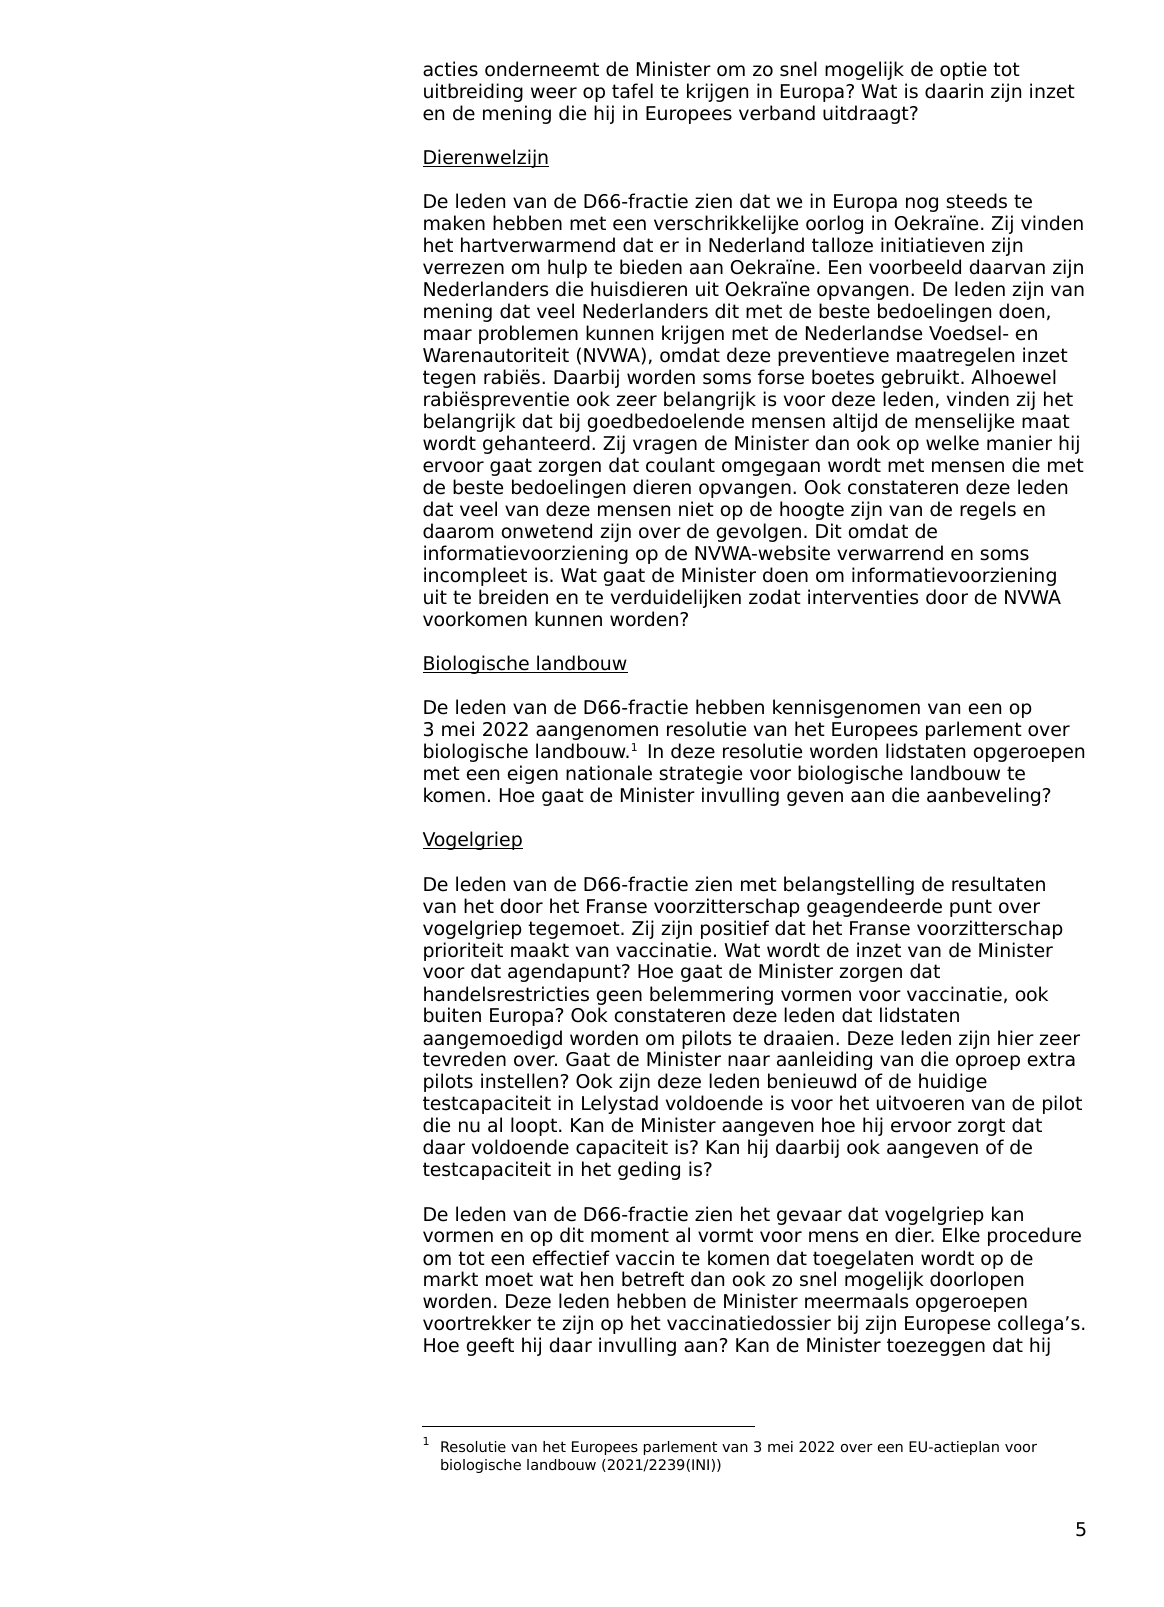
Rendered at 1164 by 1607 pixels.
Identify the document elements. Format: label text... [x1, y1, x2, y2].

subtitle Vogelgriep [422, 829, 1087, 851]
subtitle Biologische landbouw [422, 653, 1087, 675]
text acties onderneemt de Minister om zo snel mogelijk de optie tot uitbreiding weer op tafel te krijgen in Europa? Wat is daarin zijn inzet en de mening die hij in Europees verband uitdraagt? [422, 59, 1087, 125]
text De leden van de D66-fractie zien met belangstelling de resultaten van het door het Franse voorzitterschap geagendeerde punt over vogelgriep tegemoet. Zij zijn positief dat het Franse voorzitterschap prioriteit maakt van vaccinatie. Wat wordt de inzet van de Minister voor dat agendapunt? Hoe gaat de Minister zorgen dat handelsrestricties geen belemmering vormen voor vaccinatie, ook buiten Europa? Ook constateren deze leden dat lidstaten aangemoedigd worden om pilots te draaien. Deze leden zijn hier zeer tevreden over. Gaat de Minister naar aanleiding van die oproep extra pilots instellen? Ook zijn deze leden benieuwd of de huidige testcapaciteit in Lelystad voldoende is voor het uitvoeren van de pilot die nu al loopt. Kan de Minister aangeven hoe hij ervoor zorgt dat daar voldoende capaciteit is? Kan hij daarbij ook aangeven of de testcapaciteit in het geding is? [422, 873, 1087, 1181]
text De leden van de D66-fractie zien het gevaar dat vogelgriep kan vormen en op dit moment al vormt voor mens en dier. Elke procedure om tot een effectief vaccin te komen dat toegelaten wordt op de markt moet wat hen betreft dan ook zo snel mogelijk doorlopen worden. Deze leden hebben de Minister meermaals opgeroepen voortrekker te zijn op het vaccinatiedossier bij zijn Europese collega’s. Hoe geeft hij daar invulling aan? Kan de Minister toezeggen dat hij [422, 1203, 1087, 1357]
text De leden van de D66-fractie zien dat we in Europa nog steeds te maken hebben met een verschrikkelijke oorlog in Oekraïne. Zij vinden het hartverwarmend dat er in Nederland talloze initiatieven zijn verrezen om hulp te bieden aan Oekraïne. Een voorbeeld daarvan zijn Nederlanders die huisdieren uit Oekraïne opvangen. De leden zijn van mening dat veel Nederlanders dit met de beste bedoelingen doen, maar problemen kunnen krijgen met de Nederlandse Voedsel- en Warenautoriteit (NVWA), omdat deze preventieve maatregelen inzet tegen rabiës. Daarbij worden soms forse boetes gebruikt. Alhoewel rabiëspreventie ook zeer belangrijk is voor deze leden, vinden zij het belangrijk dat bij goedbedoelende mensen altijd de menselijke maat wordt gehanteerd. Zij vragen de Minister dan ook op welke manier hij ervoor gaat zorgen dat coulant omgegaan wordt met mensen die met de beste bedoelingen dieren opvangen. Ook constateren deze leden dat veel van deze mensen niet op de hoogte zijn van de regels en daarom onwetend zijn over de gevolgen. Dit omdat de informatievoorziening op de NVWA-website verwarrend en soms incompleet is. Wat gaat de Minister doen om informatievoorziening uit te breiden en te verduidelijken zodat interventies door de NVWA voorkomen kunnen worden? [422, 191, 1087, 631]
text De leden van de D66-fractie hebben kennisgenomen van een op 3 mei 2022 aangenomen resolutie van het Europees parlement over biologische landbouw. In deze resolutie worden lidstaten opgeroepen met een eigen nationale strategie voor biologische landbouw te komen. Hoe gaat de Minister invulling geven aan die aanbeveling? [422, 697, 1087, 807]
subtitle Dierenwelzijn [422, 147, 1087, 169]
text Resolutie van het Europees parlement van 3 mei 2022 over een EU-actieplan voor biologische landbouw (2021/2239(INI)) [422, 1435, 1087, 1474]
